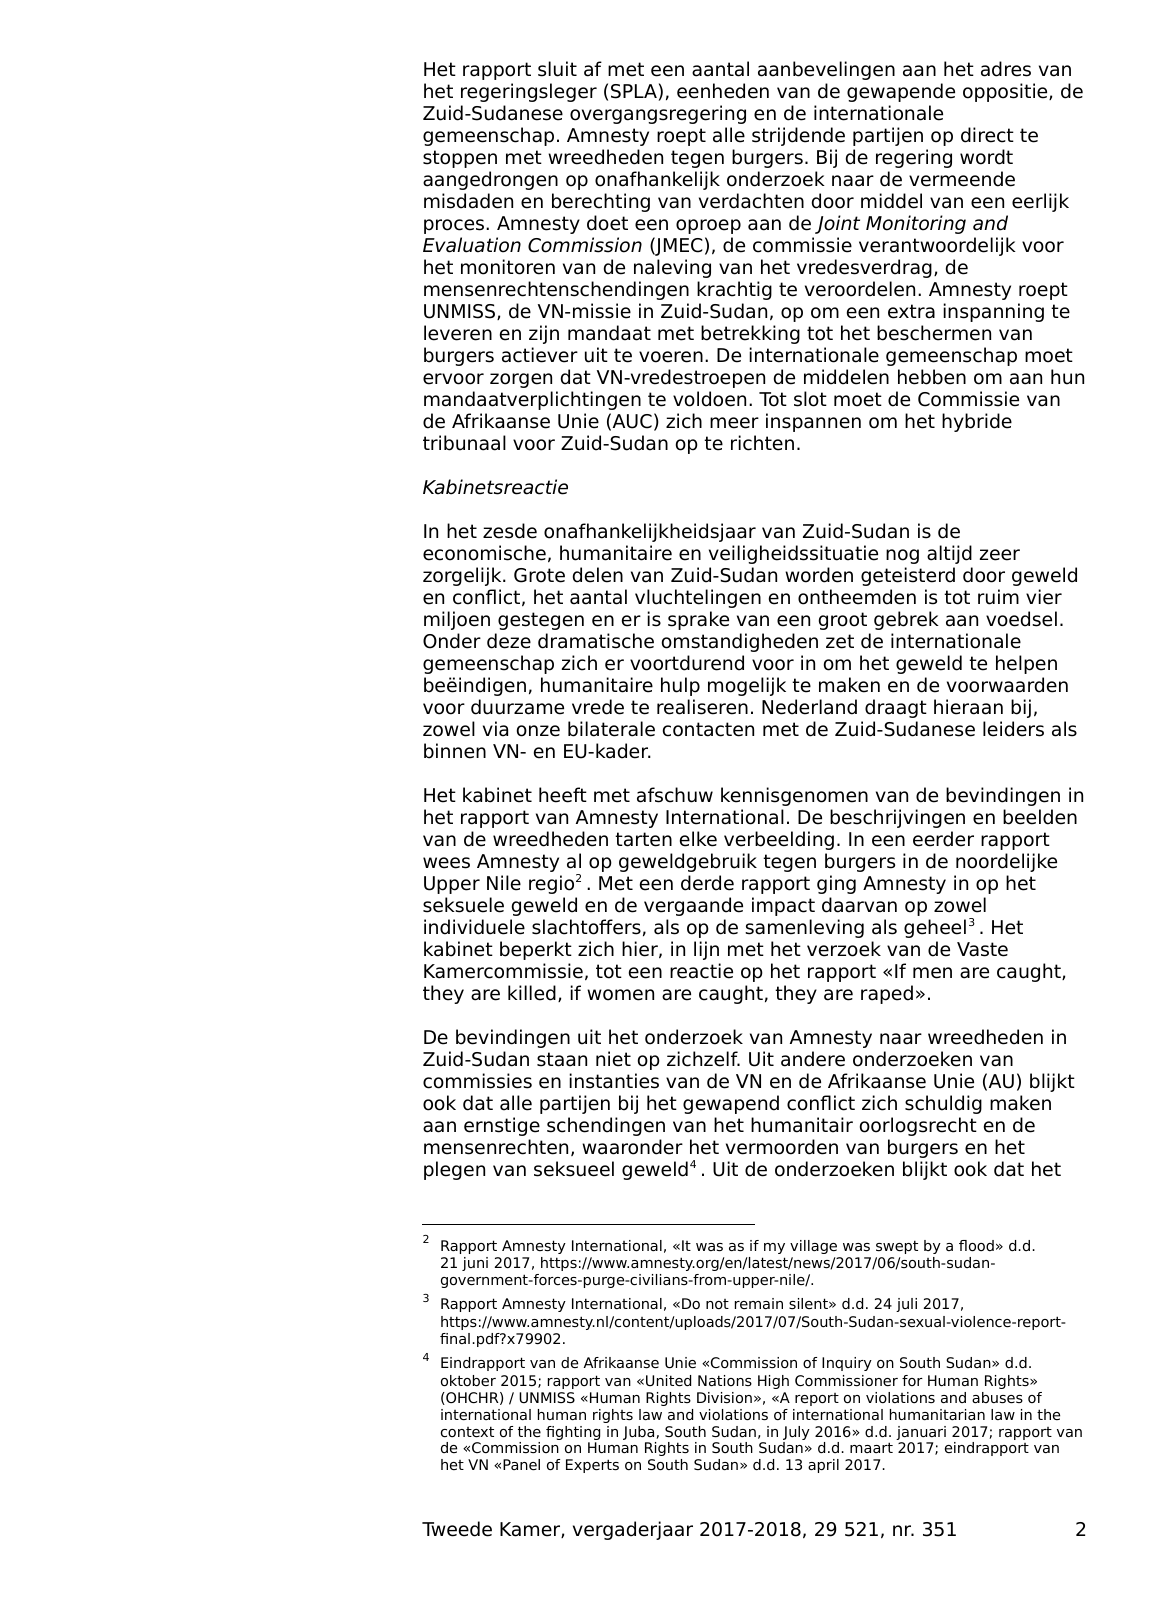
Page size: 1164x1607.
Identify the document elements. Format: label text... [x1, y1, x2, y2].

text Rapport Amnesty International, «Do not remain silent» d.d. 24 juli 2017, https://www.amnesty.nl/content/uploads/2017/07/South-Sudan-sexual-violence-report-final.pdf?x79902. [422, 1292, 1087, 1348]
subtitle Kabinetsreactie [422, 477, 1087, 499]
text In het zesde onafhankelijkheidsjaar van Zuid-Sudan is de economische, humanitaire en veiligheidssituatie nog altijd zeer zorgelijk. Grote delen van Zuid-Sudan worden geteisterd door geweld en conflict, het aantal vluchtelingen en ontheemden is tot ruim vier miljoen gestegen en er is sprake van een groot gebrek aan voedsel. Onder deze dramatische omstandigheden zet de internationale gemeenschap zich er voortdurend voor in om het geweld te helpen beëindigen, humanitaire hulp mogelijk te maken en de voorwaarden voor duurzame vrede te realiseren. Nederland draagt hieraan bij, zowel via onze bilaterale contacten met de Zuid-Sudanese leiders als binnen VN- en EU-kader. [422, 521, 1087, 763]
text Rapport Amnesty International, «It was as if my village was swept by a flood» d.d. 21 juni 2017, https://www.amnesty.org/en/latest/news/2017/06/south-sudan-government-forces-purge-civilians-from-upper-nile/. [422, 1233, 1087, 1289]
text De bevindingen uit het onderzoek van Amnesty naar wreedheden in Zuid-Sudan staan niet op zichzelf. Uit andere onderzoeken van commissies en instanties van de VN en de Afrikaanse Unie (AU) blijkt ook dat alle partijen bij het gewapend conflict zich schuldig maken aan ernstige schendingen van het humanitair oorlogsrecht en de mensenrechten, waaronder het vermoorden van burgers en het plegen van seksueel geweld. Uit de onderzoeken blijkt ook dat het [422, 1027, 1087, 1181]
text Eindrapport van de Afrikaanse Unie «Commission of Inquiry on South Sudan» d.d. oktober 2015; rapport van «United Nations High Commissioner for Human Rights» (OHCHR) / UNMISS «Human Rights Division», «A report on violations and abuses of international human rights law and violations of international humanitarian law in the context of the fighting in Juba, South Sudan, in July 2016» d.d. januari 2017; rapport van de «Commission on Human Rights in South Sudan» d.d. maart 2017; eindrapport van het VN «Panel of Experts on South Sudan» d.d. 13 april 2017. [422, 1351, 1087, 1474]
text Het kabinet heeft met afschuw kennisgenomen van de bevindingen in het rapport van Amnesty International. De beschrijvingen en beelden van de wreedheden tarten elke verbeelding. In een eerder rapport wees Amnesty al op geweldgebruik tegen burgers in de noordelijke Upper Nile regio. Met een derde rapport ging Amnesty in op het seksuele geweld en de vergaande impact daarvan op zowel individuele slachtoffers, als op de samenleving als geheel. Het kabinet beperkt zich hier, in lijn met het verzoek van de Vaste Kamercommissie, tot een reactie op het rapport «If men are caught, they are killed, if women are caught, they are raped». [422, 785, 1087, 1005]
text Het rapport sluit af met een aantal aanbevelingen aan het adres van het regeringsleger (SPLA), eenheden van de gewapende oppositie, de Zuid-Sudanese overgangsregering en de internationale gemeenschap. Amnesty roept alle strijdende partijen op direct te stoppen met wreedheden tegen burgers. Bij de regering wordt aangedrongen op onafhankelijk onderzoek naar de vermeende misdaden en berechting van verdachten door middel van een eerlijk proces. Amnesty doet een oproep aan de Joint Monitoring and Evaluation Commission (JMEC), de commissie verantwoordelijk voor het monitoren van de naleving van het vredesverdrag, de mensenrechtenschendingen krachtig te veroordelen. Amnesty roept UNMISS, de VN-missie in Zuid-Sudan, op om een extra inspanning te leveren en zijn mandaat met betrekking tot het beschermen van burgers actiever uit te voeren. De internationale gemeenschap moet ervoor zorgen dat VN-vredestroepen de middelen hebben om aan hun mandaatverplichtingen te voldoen. Tot slot moet de Commissie van de Afrikaanse Unie (AUC) zich meer inspannen om het hybride tribunaal voor Zuid-Sudan op te richten. [422, 59, 1087, 455]
